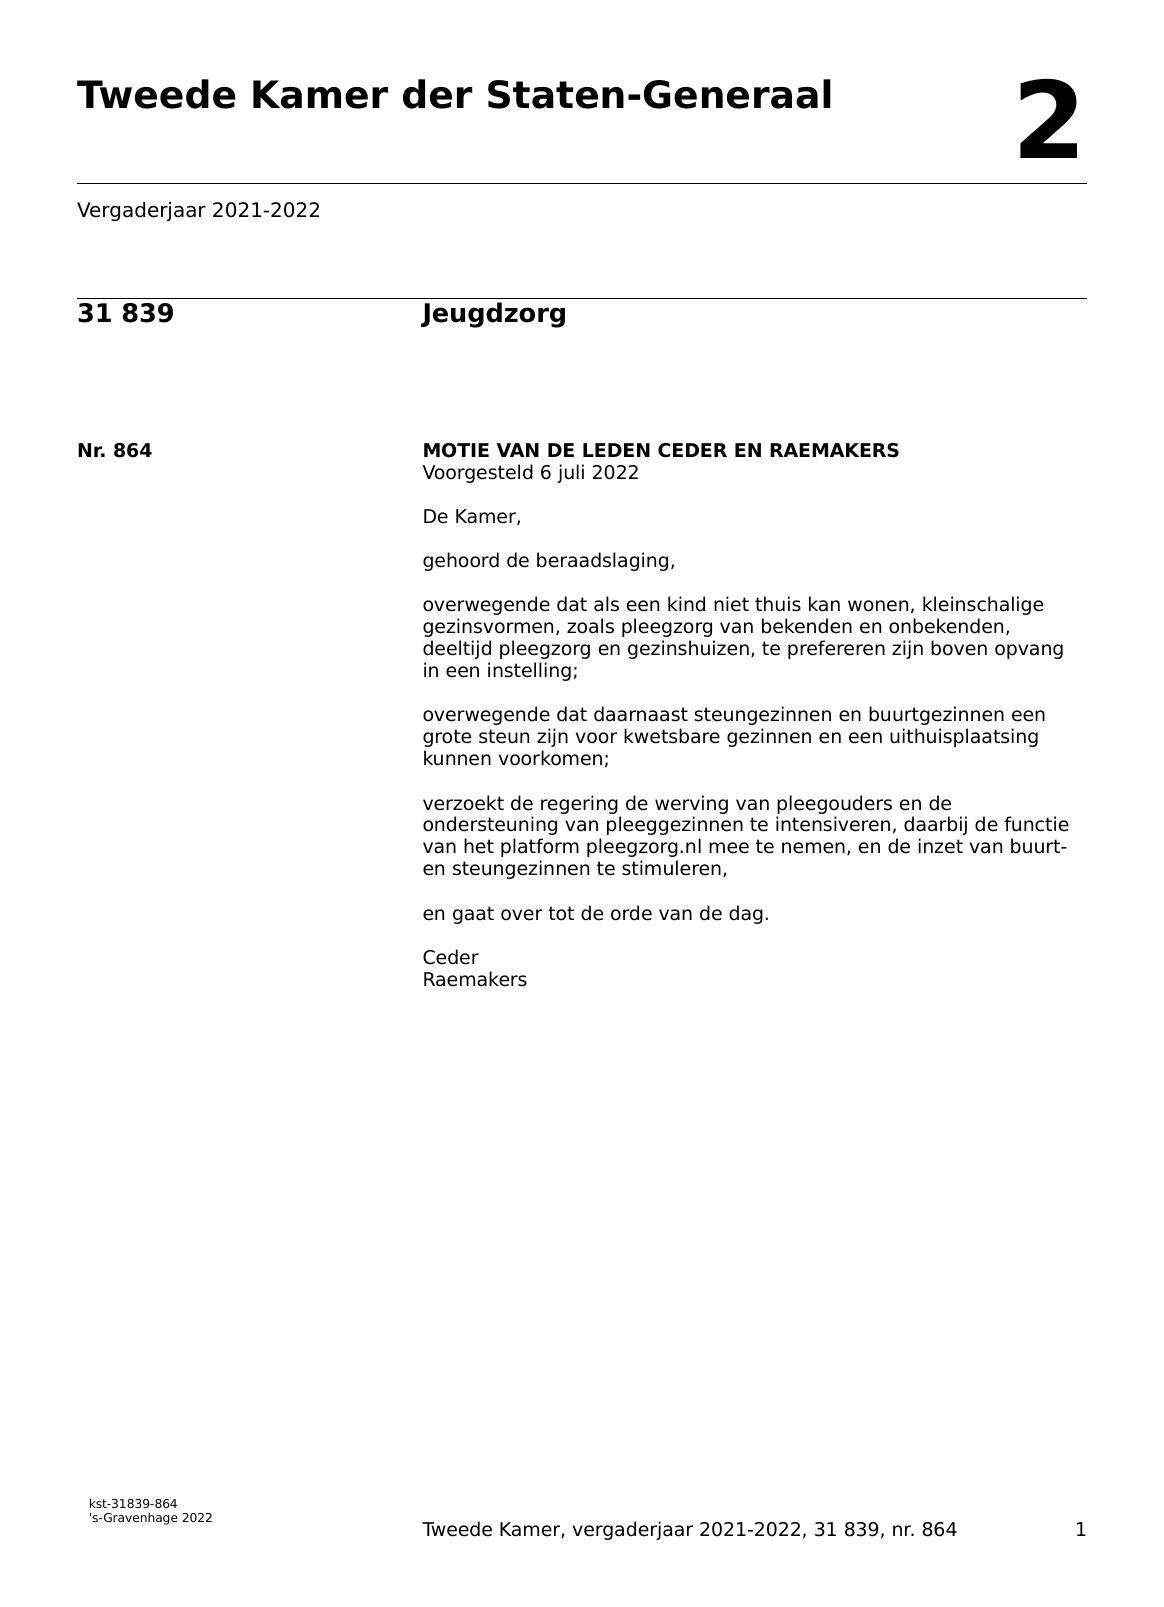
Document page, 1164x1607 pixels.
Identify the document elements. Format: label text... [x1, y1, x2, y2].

text Voorgesteld 6 juli 2022 [422, 462, 1087, 484]
table_header Tweede Kamer der Staten-Generaal [77, 59, 886, 183]
text en gaat over tot de orde van de dag. [422, 902, 1087, 924]
text De Kamer, [422, 506, 1087, 528]
text kst-31839-864 [88, 1497, 323, 1511]
subtitle Nr. 864 MOTIE VAN DE LEDEN CEDER EN RAEMAKERS [77, 440, 1087, 462]
table_cell Vergaderjaar 2021-2022 [77, 184, 1087, 298]
text overwegende dat daarnaast steungezinnen en buurtgezinnen een grote steun zijn voor kwetsbare gezinnen en een uithuisplaatsing kunnen voorkomen; [422, 704, 1087, 770]
table_header 2 [886, 59, 1087, 183]
text Raemakers [422, 969, 1087, 991]
text verzoekt de regering de werving van pleegouders en de ondersteuning van pleeggezinnen te intensiveren, daarbij de functie van het platform pleegzorg.nl mee te nemen, en de inzet van buurt- en steungezinnen te stimuleren, [422, 792, 1087, 880]
text 's-Gravenhage 2022 [88, 1511, 323, 1525]
text overwegende dat als een kind niet thuis kan wonen, kleinschalige gezinsvormen, zoals pleegzorg van bekenden en onbekenden, deeltijd pleegzorg en gezinshuizen, te prefereren zijn boven opvang in een instelling; [422, 594, 1087, 682]
subtitle 31 839 Jeugdzorg [77, 299, 1087, 329]
text Ceder [422, 947, 1087, 969]
text gehoord de beraadslaging, [422, 550, 1087, 572]
